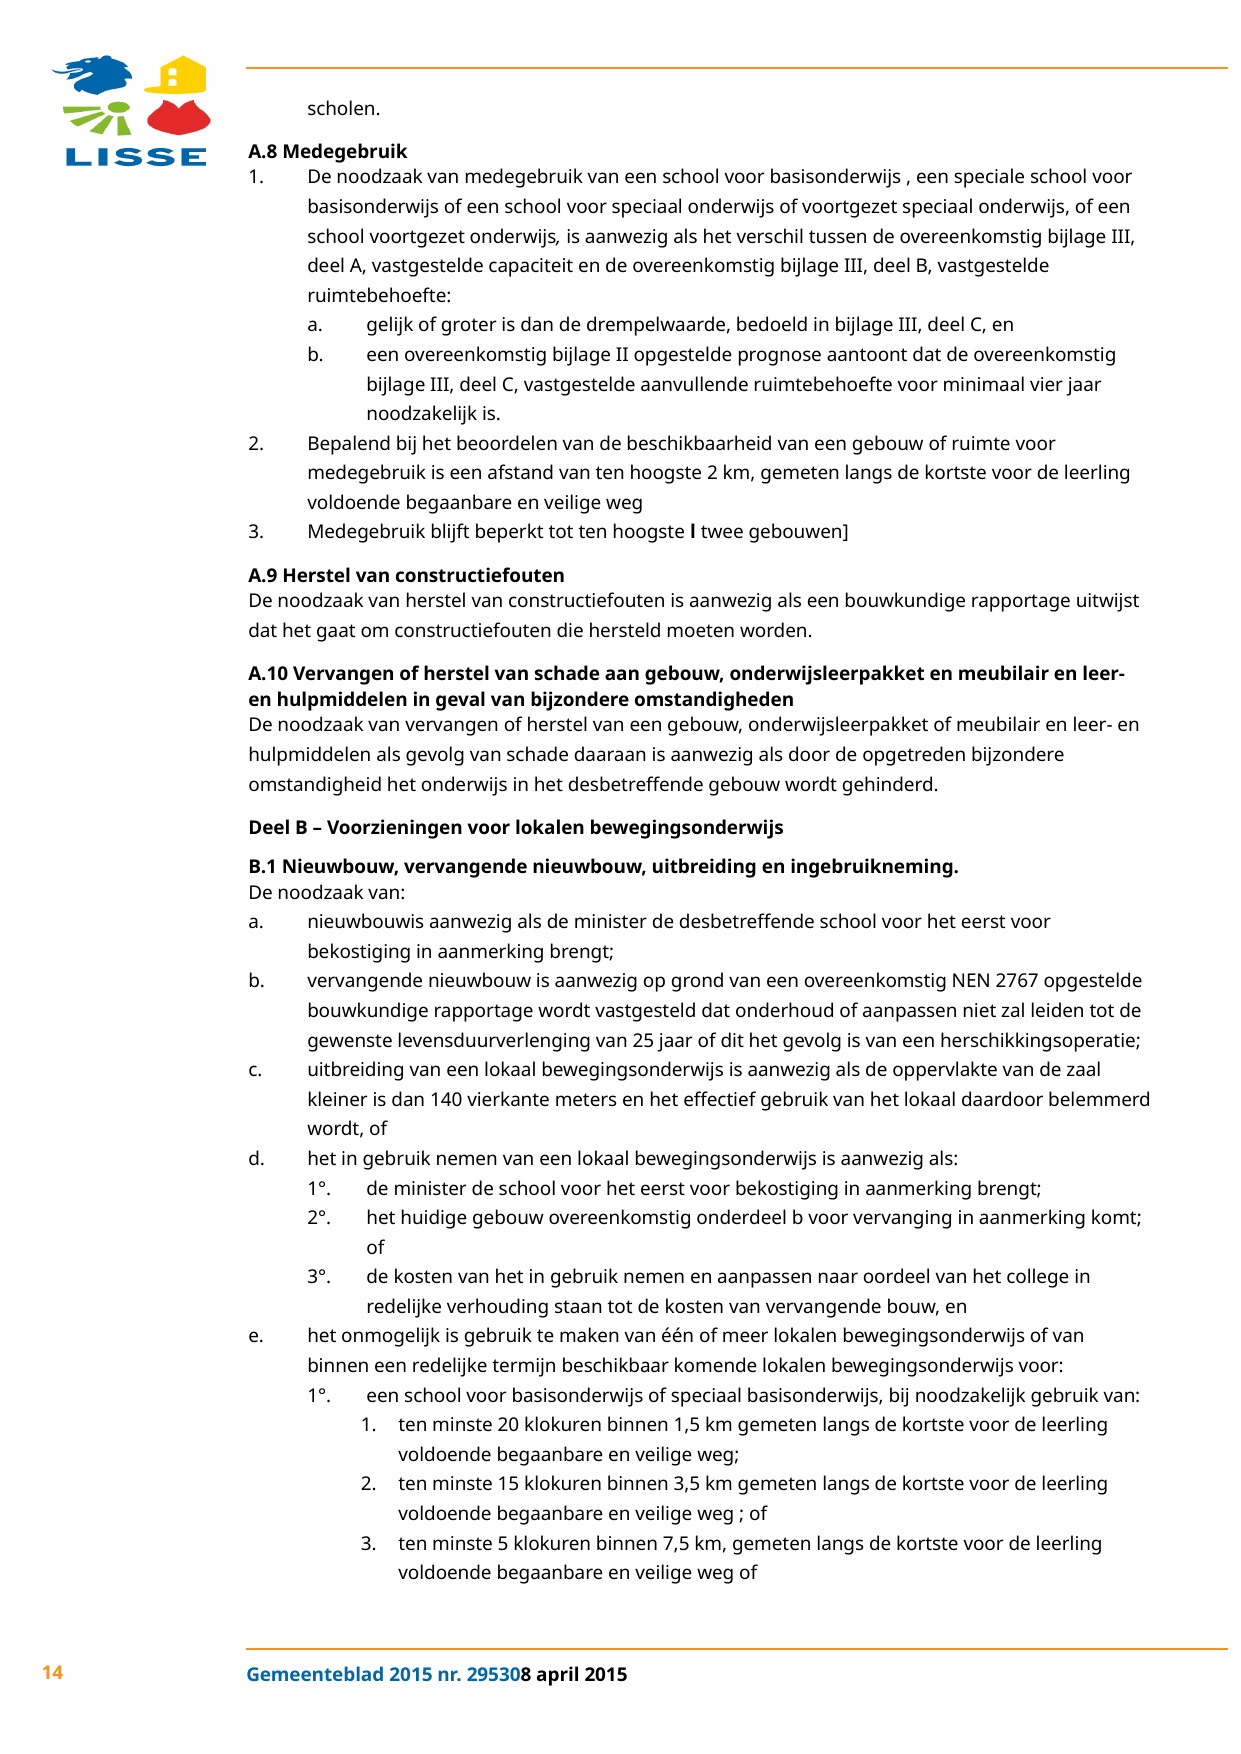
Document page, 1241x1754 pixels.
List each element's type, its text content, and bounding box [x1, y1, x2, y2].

list ten minste 20 klokuren binnen 1,5 km gemeten langs de kortste voor de leerling voldoende begaanbare en veilige weg; [361, 1411, 1152, 1467]
list De noodzaak van medegebruik van een school voor basisonderwijs , een speciale school voor basisonderwijs of een school voor speciaal onderwijs of voortgezet speciaal onderwijs, of een school voortgezet onderwijs, is aanwezig als het verschil tussen de overeenkomstig bijlage III, deel A, vastgestelde capaciteit en de overeenkomstig bijlage III, deel B, vastgestelde ruimtebehoefte: [248, 164, 1152, 308]
text A.10 Vervangen of herstel van schade aan gebouw, onderwijsleerpakket en meubilair en leer- en hulpmiddelen in geval van bijzondere omstandigheden [248, 660, 1152, 712]
list het in gebruik nemen van een lokaal bewegingsonderwijs is aanwezig als: [248, 1145, 1152, 1171]
list uitbreiding van een lokaal bewegingsonderwijs is aanwezig als de oppervlakte van de zaal kleiner is dan 140 vierkante meters en het effectief gebruik van het lokaal daardoor belemmerd wordt, of [248, 1056, 1152, 1141]
picture [41, 47, 231, 172]
list Bepalend bij het beoordelen van de beschikbaarheid van een gebouw of ruimte voor medegebruik is een afstand van ten hoogste 2 km, gemeten langs de kortste voor de leerling voldoende begaanbare en veilige weg [248, 430, 1152, 515]
list scholen. [248, 95, 1152, 121]
list een school voor basisonderwijs of speciaal basisonderwijs, bij noodzakelijk gebruik van: [307, 1382, 1152, 1408]
list het onmogelijk is gebruik te maken van één of meer lokalen bewegingsonderwijs of van binnen een redelijke termijn beschikbaar komende lokalen bewegingsonderwijs voor: [248, 1323, 1152, 1378]
list ten minste 5 klokuren binnen 7,5 km, gemeten langs de kortste voor de leerling voldoende begaanbare en veilige weg of [361, 1530, 1152, 1585]
text De noodzaak van: [248, 879, 1152, 905]
list ten minste 15 klokuren binnen 3,5 km gemeten langs de kortste voor de leerling voldoende begaanbare en veilige weg ; of [361, 1471, 1152, 1526]
list de kosten van het in gebruik nemen en aanpassen naar oordeel van het college in redelijke verhouding staan tot de kosten van vervangende bouw, en [307, 1263, 1152, 1319]
list het huidige gebouw overeenkomstig onderdeel b voor vervanging in aanmerking komt; of [307, 1204, 1152, 1260]
list nieuwbouwis aanwezig als de minister de desbetreffende school voor het eerst voor bekostiging in aanmerking brengt; [248, 908, 1152, 964]
list vervangende nieuwbouw is aanwezig op grond van een overeenkomstig NEN 2767 opgestelde bouwkundige rapportage wordt vastgesteld dat onderhoud of aanpassen niet zal leiden tot de gewenste levensduurverlenging van 25 jaar of dit het gevolg is van een herschikkingsoperatie; [248, 968, 1152, 1053]
list een overeenkomstig bijlage II opgestelde prognose aantoont dat de overeenkomstig bijlage III, deel C, vastgestelde aanvullende ruimtebehoefte voor minimaal vier jaar noodzakelijk is. [307, 341, 1152, 426]
text Deel B – Voorzieningen voor lokalen bewegingsonderwijs [248, 814, 1152, 840]
text De noodzaak van vervangen of herstel van een gebouw, onderwijsleerpakket of meubilair en leer- en hulpmiddelen als gevolg van schade daaraan is aanwezig als door de opgetreden bijzondere omstandigheid het onderwijs in het desbetreffende gebouw wordt gehinderd. [248, 712, 1152, 797]
list gelijk of groter is dan de drempelwaarde, bedoeld in bijlage III, deel C, en [307, 312, 1152, 337]
text A.9 Herstel van constructiefouten [248, 562, 1152, 587]
text B.1 Nieuwbouw, vervangende nieuwbouw, uitbreiding en ingebruikneming. [248, 853, 1152, 879]
list de minister de school voor het eerst voor bekostiging in aanmerking brengt; [307, 1175, 1152, 1201]
text A.8 Medegebruik [248, 138, 1152, 164]
list Medegebruik blijft beperkt tot ten hoogste l twee gebouwen] [248, 519, 1152, 544]
text De noodzaak van herstel van constructiefouten is aanwezig als een bouwkundige rapportage uitwijst dat het gaat om constructiefouten die hersteld moeten worden. [248, 587, 1152, 643]
